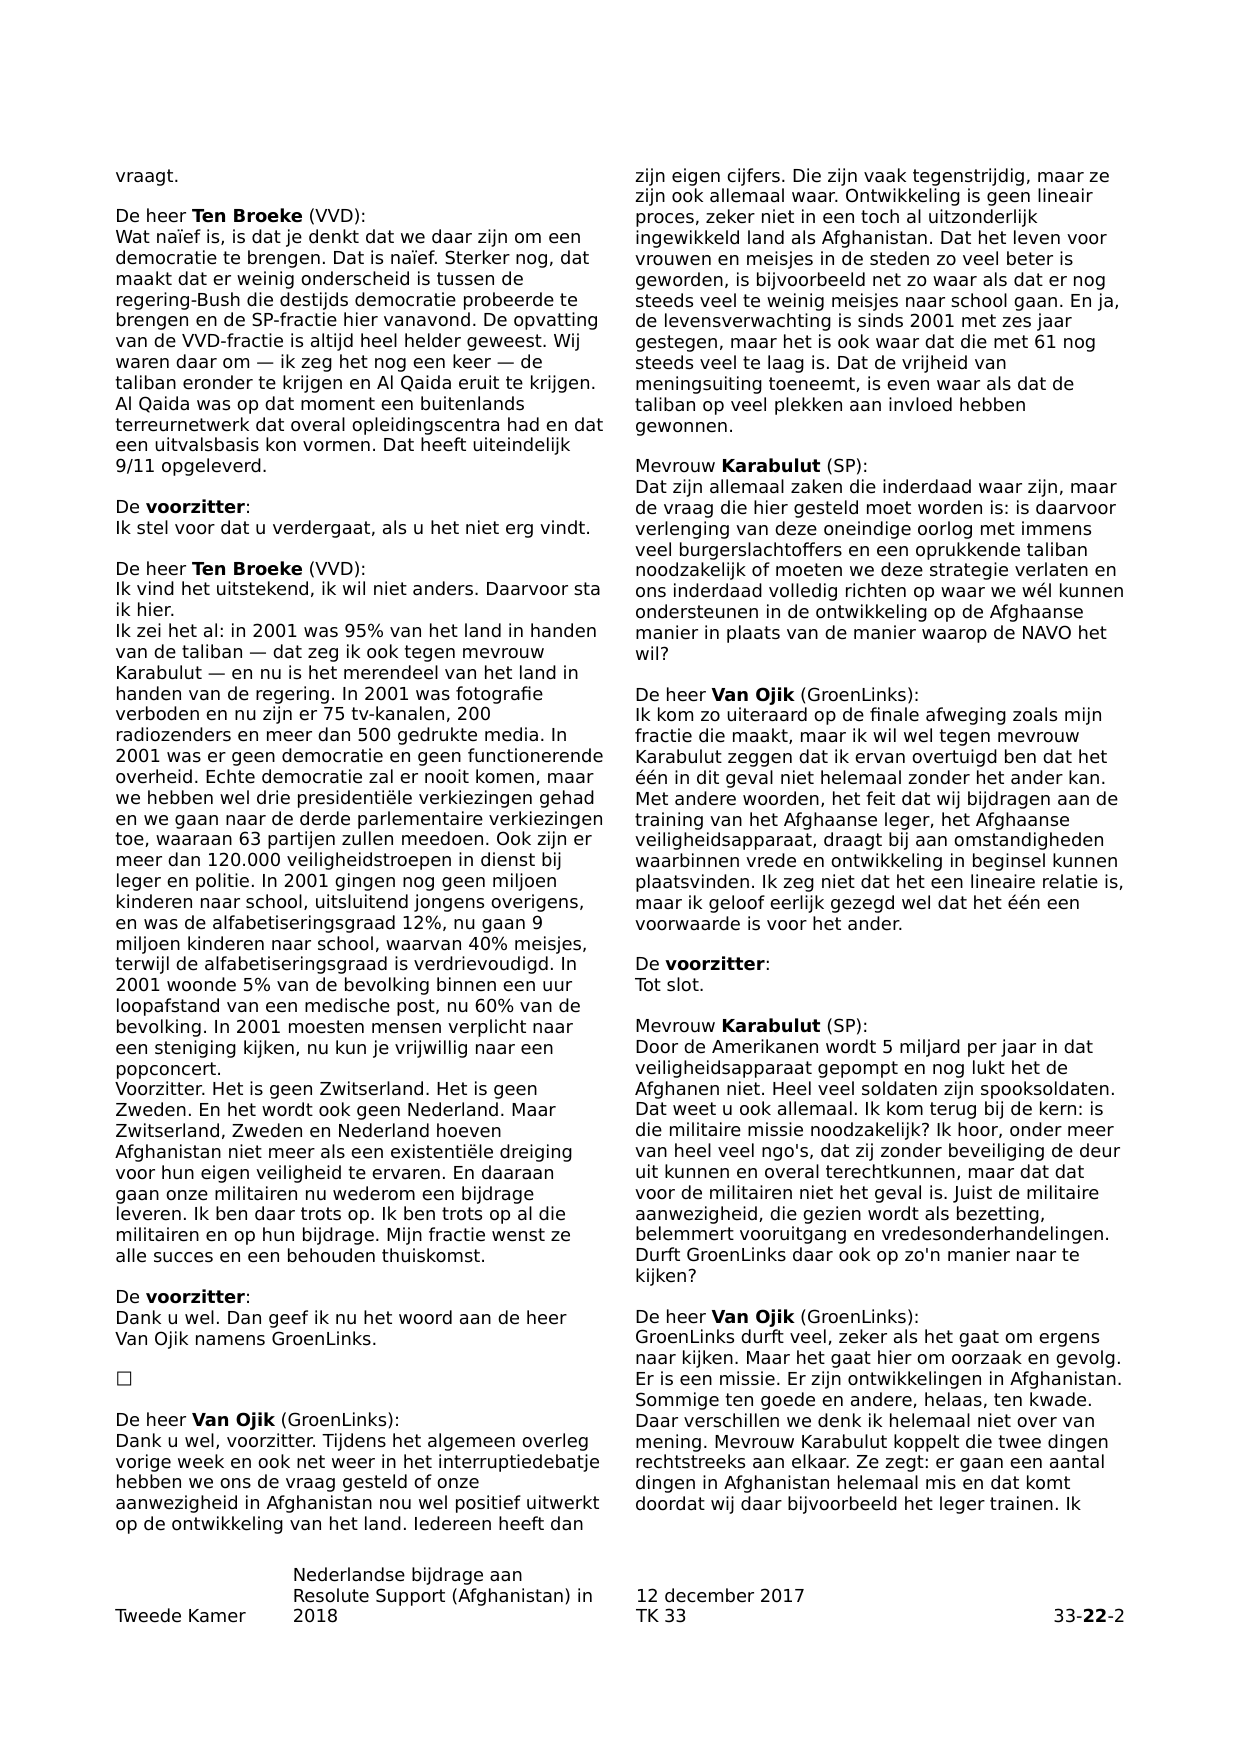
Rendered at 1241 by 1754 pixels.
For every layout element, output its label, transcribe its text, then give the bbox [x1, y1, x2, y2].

text De voorzitter: [115, 497, 605, 518]
text De heer Van Ojik (GroenLinks): [635, 1307, 1125, 1327]
text Door de Amerikanen wordt 5 miljard per jaar in dat veiligheidsapparaat gepompt en nog lukt het de Afghanen niet. Heel veel soldaten zijn spooksoldaten. Dat weet u ook allemaal. Ik kom terug bij de kern: is die militaire missie noodzakelijk? Ik hoor, onder meer van heel veel ngo's, dat zij zonder beveiliging de deur uit kunnen en overal terechtkunnen, maar dat dat voor de militairen niet het geval is. Juist de militaire aanwezigheid, die gezien wordt als bezetting, belemmert vooruitgang en vredesonderhandelingen. Durft GroenLinks daar ook op zo'n manier naar te kijken? [635, 1037, 1125, 1287]
text Ik vind het uitstekend, ik wil niet anders. Daarvoor sta ik hier. [115, 579, 605, 621]
text Dank u wel. Dan geef ik nu het woord aan de heer Van Ojik namens GroenLinks. [115, 1307, 605, 1349]
text Wat naïef is, is dat je denkt dat we daar zijn om een democratie te brengen. Dat is naïef. Sterker nog, dat maakt dat er weinig onderscheid is tussen de regering-Bush die destijds democratie probeerde te brengen en de SP-fractie hier vanavond. De opvatting van de VVD-fractie is altijd heel helder geweest. Wij waren daar om — ik zeg het nog een keer — de taliban eronder te krijgen en Al Qaida eruit te krijgen. Al Qaida was op dat moment een buitenlands terreurnetwerk dat overal opleidingscentra had en dat een uitvalsbasis kon vormen. Dat heeft uiteindelijk 9/11 opgeleverd. [115, 227, 605, 477]
text Mevrouw Karabulut (SP): [635, 456, 1125, 477]
text De heer Van Ojik (GroenLinks): [635, 684, 1125, 705]
text De voorzitter: [635, 954, 1125, 975]
text Voorzitter. Het is geen Zwitserland. Het is geen Zweden. En het wordt ook geen Nederland. Maar Zwitserland, Zweden en Nederland hoeven Afghanistan niet meer als een existentiële dreiging voor hun eigen veiligheid te ervaren. En daaraan gaan onze militairen nu wederom een bijdrage leveren. Ik ben daar trots op. Ik ben trots op al die militairen en op hun bijdrage. Mijn fractie wenst ze alle succes en een behouden thuiskomst. [115, 1079, 605, 1267]
text De heer Ten Broeke (VVD): [115, 558, 605, 579]
text GroenLinks durft veel, zeker als het gaat om ergens naar kijken. Maar het gaat hier om oorzaak en gevolg. Er is een missie. Er zijn ontwikkelingen in Afghanistan. Sommige ten goede en andere, helaas, ten kwade. Daar verschillen we denk ik helemaal niet over van mening. Mevrouw Karabulut koppelt die twee dingen rechtstreeks aan elkaar. Ze zegt: er gaan een aantal dingen in Afghanistan helemaal mis en dat komt doordat wij daar bijvoorbeeld het leger trainen. Ik [635, 1327, 1125, 1515]
text Ik kom zo uiteraard op de finale afweging zoals mijn fractie die maakt, maar ik wil wel tegen mevrouw Karabulut zeggen dat ik ervan overtuigd ben dat het één in dit geval niet helemaal zonder het ander kan. Met andere woorden, het feit dat wij bijdragen aan de training van het Afghaanse leger, het Afghaanse veiligheidsapparaat, draagt bij aan omstandigheden waarbinnen vrede en ontwikkeling in beginsel kunnen plaatsvinden. Ik zeg niet dat het een lineaire relatie is, maar ik geloof eerlijk gezegd wel dat het één een voorwaarde is voor het ander. [635, 705, 1125, 934]
text Dat zijn allemaal zaken die inderdaad waar zijn, maar de vraag die hier gesteld moet worden is: is daarvoor verlenging van deze oneindige oorlog met immens veel burgerslachtoffers en een oprukkende taliban noodzakelijk of moeten we deze strategie verlaten en ons inderdaad volledig richten op waar we wél kunnen ondersteunen in de ontwikkeling op de Afghaanse manier in plaats van de manier waarop de NAVO het wil? [635, 477, 1125, 664]
text De voorzitter: [115, 1287, 605, 1307]
text vraagt. [115, 165, 605, 186]
text zijn eigen cijfers. Die zijn vaak tegenstrijdig, maar ze zijn ook allemaal waar. Ontwikkeling is geen lineair proces, zeker niet in een toch al uitzonderlijk ingewikkeld land als Afghanistan. Dat het leven voor vrouwen en meisjes in de steden zo veel beter is geworden, is bijvoorbeeld net zo waar als dat er nog steeds veel te weinig meisjes naar school gaan. En ja, de levensverwachting is sinds 2001 met zes jaar gestegen, maar het is ook waar dat die met 61 nog steeds veel te laag is. Dat de vrijheid van meningsuiting toeneemt, is even waar als dat de taliban op veel plekken aan invloed hebben gewonnen. [635, 165, 1125, 436]
text Mevrouw Karabulut (SP): [635, 1016, 1125, 1037]
text Dank u wel, voorzitter. Tijdens het algemeen overleg vorige week en ook net weer in het interruptiedebatje hebben we ons de vraag gesteld of onze aanwezigheid in Afghanistan nou wel positief uitwerkt op de ontwikkeling van het land. Iedereen heeft dan [115, 1431, 605, 1535]
text De heer Ten Broeke (VVD): [115, 206, 605, 227]
text Tot slot. [635, 975, 1125, 996]
text Ik zei het al: in 2001 was 95% van het land in handen van de taliban — dat zeg ik ook tegen mevrouw Karabulut — en nu is het merendeel van het land in handen van de regering. In 2001 was fotografie verboden en nu zijn er 75 tv-kanalen, 200 radiozenders en meer dan 500 gedrukte media. In 2001 was er geen democratie en geen functionerende overheid. Echte democratie zal er nooit komen, maar we hebben wel drie presidentiële verkiezingen gehad en we gaan naar de derde parlementaire verkiezingen toe, waaraan 63 partijen zullen meedoen. Ook zijn er meer dan 120.000 veiligheidstroepen in dienst bij leger en politie. In 2001 gingen nog geen miljoen kinderen naar school, uitsluitend jongens overigens, en was de alfabetiseringsgraad 12%, nu gaan 9 miljoen kinderen naar school, waarvan 40% meisjes, terwijl de alfabetiseringsgraad is verdrievoudigd. In 2001 woonde 5% van de bevolking binnen een uur loopafstand van een medische post, nu 60% van de bevolking. In 2001 moesten mensen verplicht naar een steniging kijken, nu kun je vrijwillig naar een popconcert. [115, 621, 605, 1079]
text ⬜ [115, 1369, 605, 1390]
text Ik stel voor dat u verdergaat, als u het niet erg vindt. [115, 518, 605, 538]
text De heer Van Ojik (GroenLinks): [115, 1410, 605, 1431]
